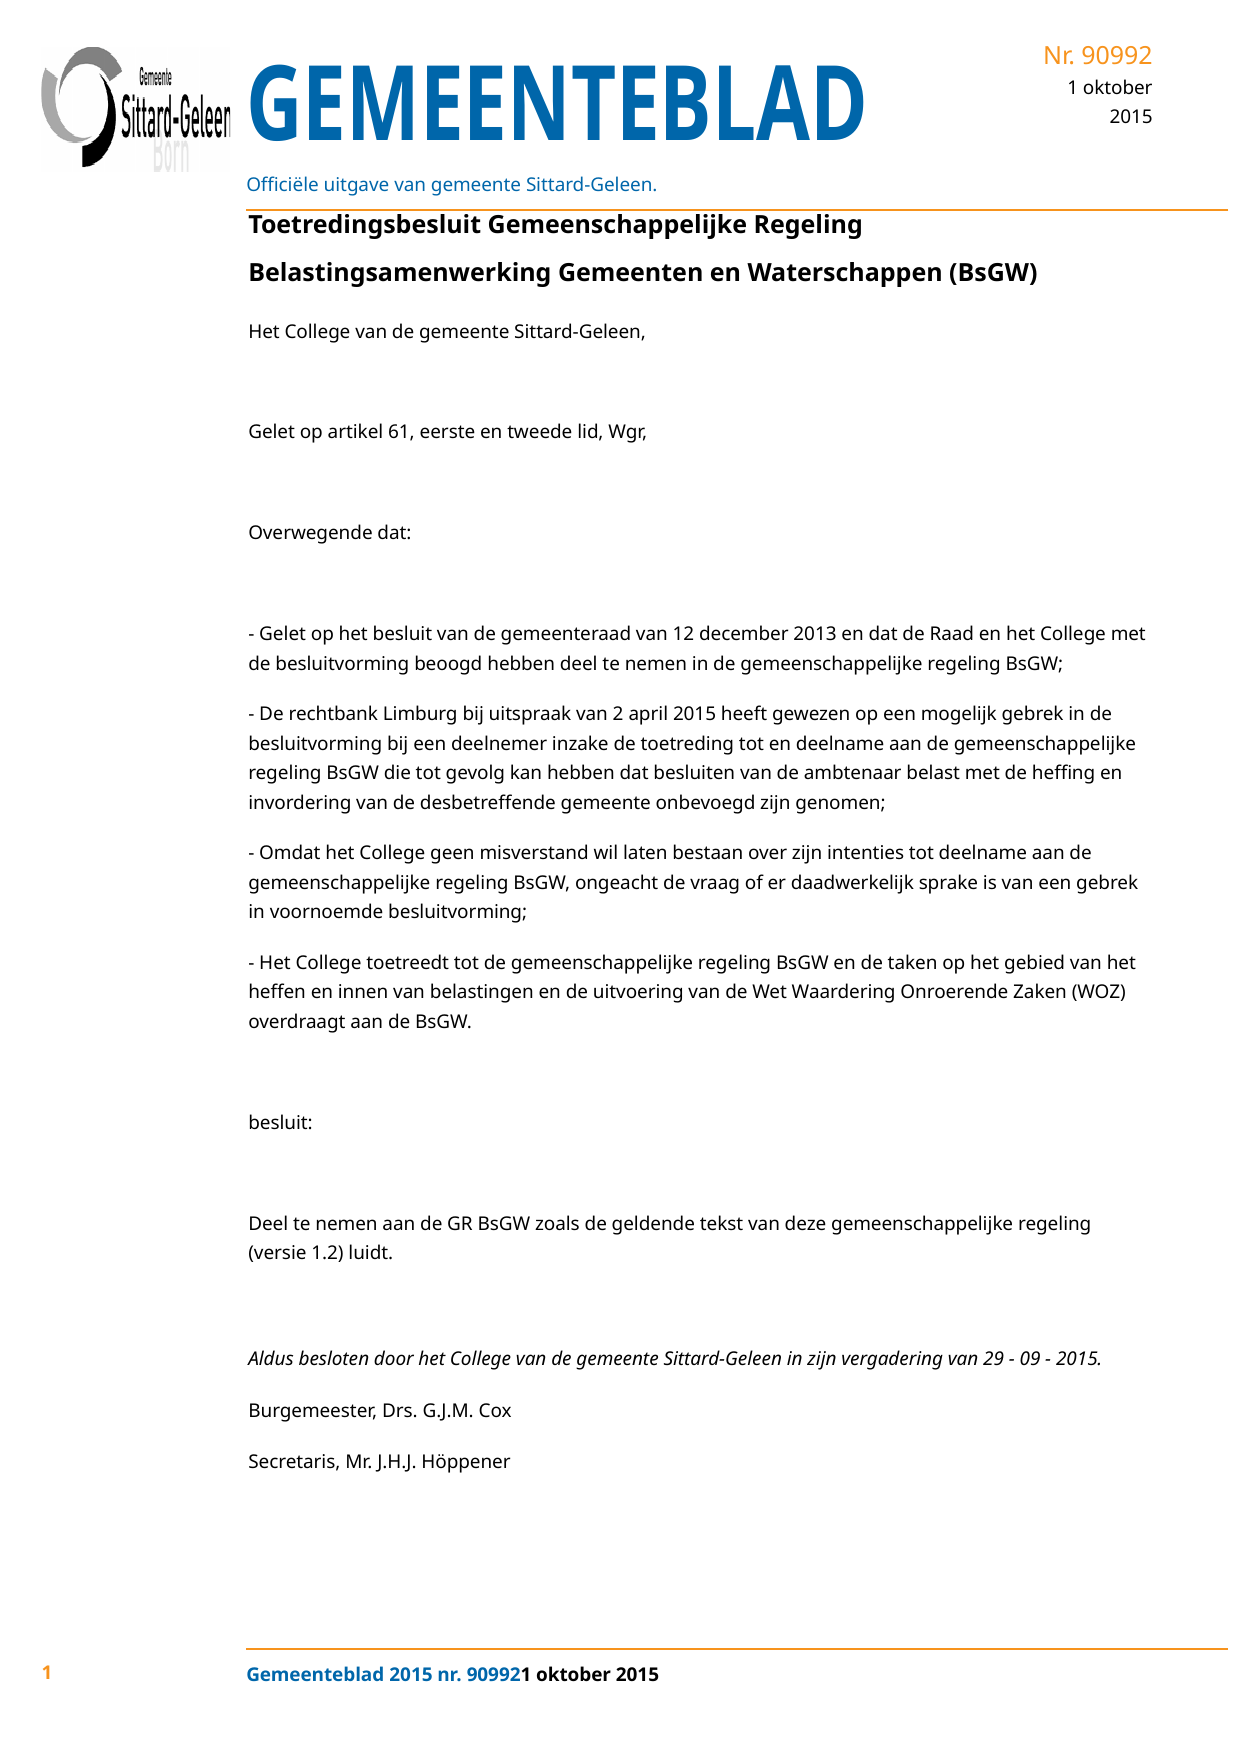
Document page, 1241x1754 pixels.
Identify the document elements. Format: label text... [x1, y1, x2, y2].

text besluit: [248, 1109, 1152, 1135]
text - Het College toetreedt tot de gemeenschappelijke regeling BsGW en de taken op het gebied van het heffen en innen van belastingen en de uitvoering van de Wet Waardering Onroerende Zaken (WOZ) overdraagt aan de BsGW. [248, 949, 1152, 1034]
text - Gelet op het besluit van de gemeenteraad van 12 december 2013 en dat de Raad en het College met de besluitvorming beoogd hebben deel te nemen in de gemeenschappelijke regeling BsGW; [248, 620, 1152, 676]
text - De rechtbank Limburg bij uitspraak van 2 april 2015 heeft gewezen op een mogelijk gebrek in de besluitvorming bij een deelnemer inzake de toetreding tot en deelname aan de gemeenschappelijke regeling BsGW die tot gevolg kan hebben dat besluiten van de ambtenaar belast met de heffing en invordering van de desbetreffende gemeente onbevoegd zijn genomen; [248, 700, 1152, 815]
text Deel te nemen aan de GR BsGW zoals de geldende tekst van deze gemeenschappelijke regeling (versie 1.2) luidt. [248, 1210, 1152, 1265]
text Secretaris, Mr. J.H.J. Höppener [248, 1448, 1152, 1474]
picture [41, 47, 231, 172]
text Het College van de gemeente Sittard-Geleen, [248, 318, 1152, 344]
text Burgemeester, Drs. G.J.M. Cox [248, 1397, 1152, 1422]
text Gelet op artikel 61, eerste en tweede lid, Wgr, [248, 419, 1152, 444]
text - Omdat het College geen misverstand wil laten bestaan over zijn intenties tot deelname aan de gemeenschappelijke regeling BsGW, ongeacht de vraag of er daadwerkelijk sprake is van een gebrek in voornoemde besluitvorming; [248, 839, 1152, 924]
text Aldus besloten door het College van de gemeente Sittard-Geleen in zijn vergadering van 29 - 09 - 2015. [248, 1345, 1152, 1371]
text Toetredingsbesluit Gemeenschappelijke Regeling Belastingsamenwerking Gemeenten en Waterschappen (BsGW) [248, 211, 1152, 288]
text Overwegende dat: [248, 519, 1152, 545]
